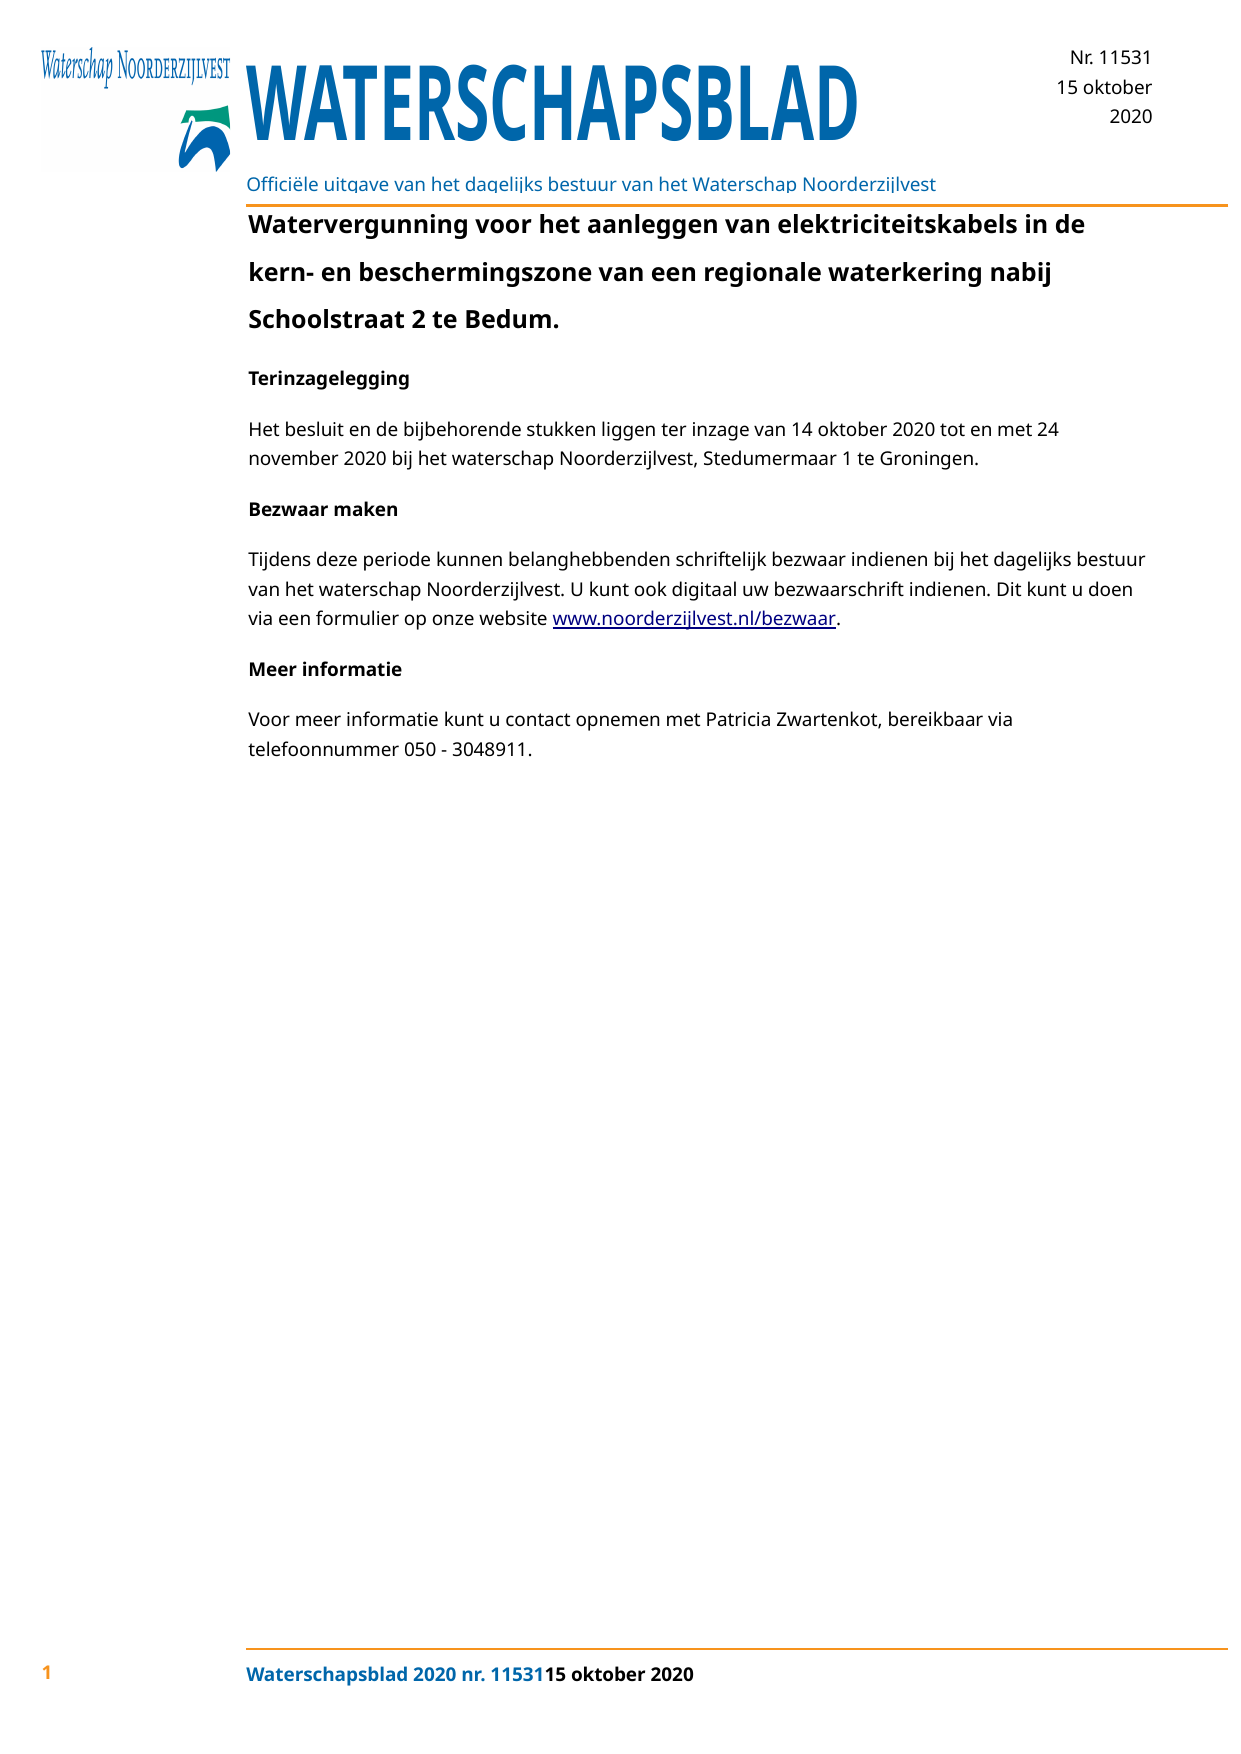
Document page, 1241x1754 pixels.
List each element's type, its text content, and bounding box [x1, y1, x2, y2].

text Meer informatie [248, 656, 1152, 682]
text Watervergunning voor het aanleggen van elektriciteitskabels in de kern- en beschermingszone van een regionale waterkering nabij Schoolstraat 2 te Bedum. [248, 207, 1152, 336]
text Het besluit en de bijbehorende stukken liggen ter inzage van 14 oktober 2020 tot en met 24 november 2020 bij het waterschap Noorderzijlvest, Stedumermaar 1 te Groningen. [248, 416, 1152, 471]
text Terinzagelegging [248, 366, 1152, 391]
text Tijdens deze periode kunnen belanghebbenden schriftelijk bezwaar indienen bij het dagelijks bestuur van het waterschap Noorderzijlvest. U kunt ook digitaal uw bezwaarschrift indienen. Dit kunt u doen via een formulier op onze website www.noorderzijlvest.nl/bezwaar. [248, 546, 1152, 631]
text Voor meer informatie kunt u contact opnemen met Patricia Zwartenkot, bereikbaar via telefoonnummer 050 - 3048911. [248, 706, 1152, 762]
picture [41, 47, 231, 172]
text Bezwaar maken [248, 496, 1152, 522]
